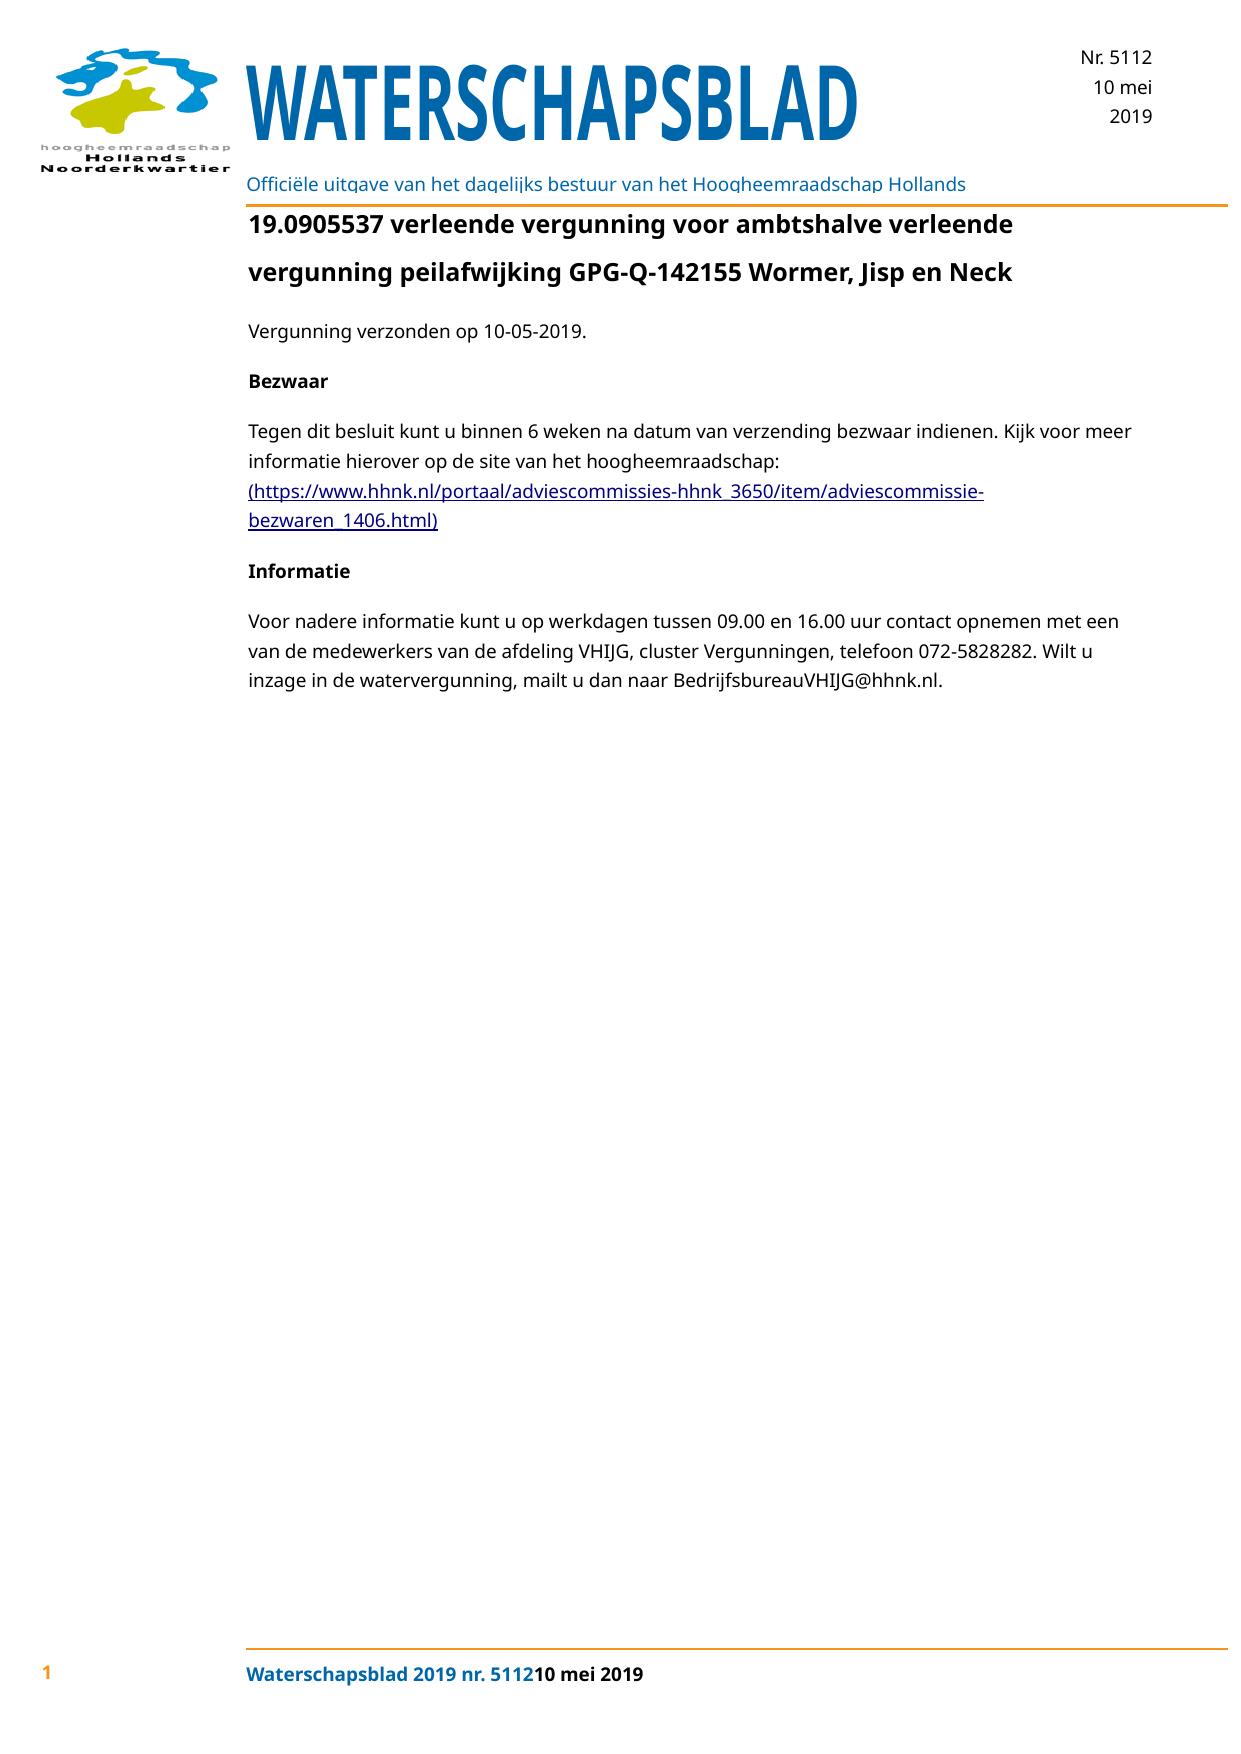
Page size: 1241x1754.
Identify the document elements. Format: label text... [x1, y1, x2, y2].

text Informatie [248, 558, 1152, 584]
text Tegen dit besluit kunt u binnen 6 weken na datum van verzending bezwaar indienen. Kijk voor meer informatie hierover op de site van het hoogheemraadschap: (https://www.hhnk.nl/portaal/adviescommissies-hhnk_3650/item/adviescommissie-bezwaren_1406.html) [248, 419, 1152, 533]
text Voor nadere informatie kunt u op werkdagen tussen 09.00 en 16.00 uur contact opnemen met een van de medewerkers van de afdeling VHIJG, cluster Vergunningen, telefoon 072-5828282. Wilt u inzage in de watervergunning, mailt u dan naar BedrijfsbureauVHIJG@hhnk.nl. [248, 608, 1152, 693]
picture [41, 47, 231, 172]
text Bezwaar [248, 368, 1152, 394]
text Vergunning verzonden op 10-05-2019. [248, 318, 1152, 344]
text 19.0905537 verleende vergunning voor ambtshalve verleende vergunning peilafwijking GPG-Q-142155 Wormer, Jisp en Neck [248, 207, 1152, 288]
